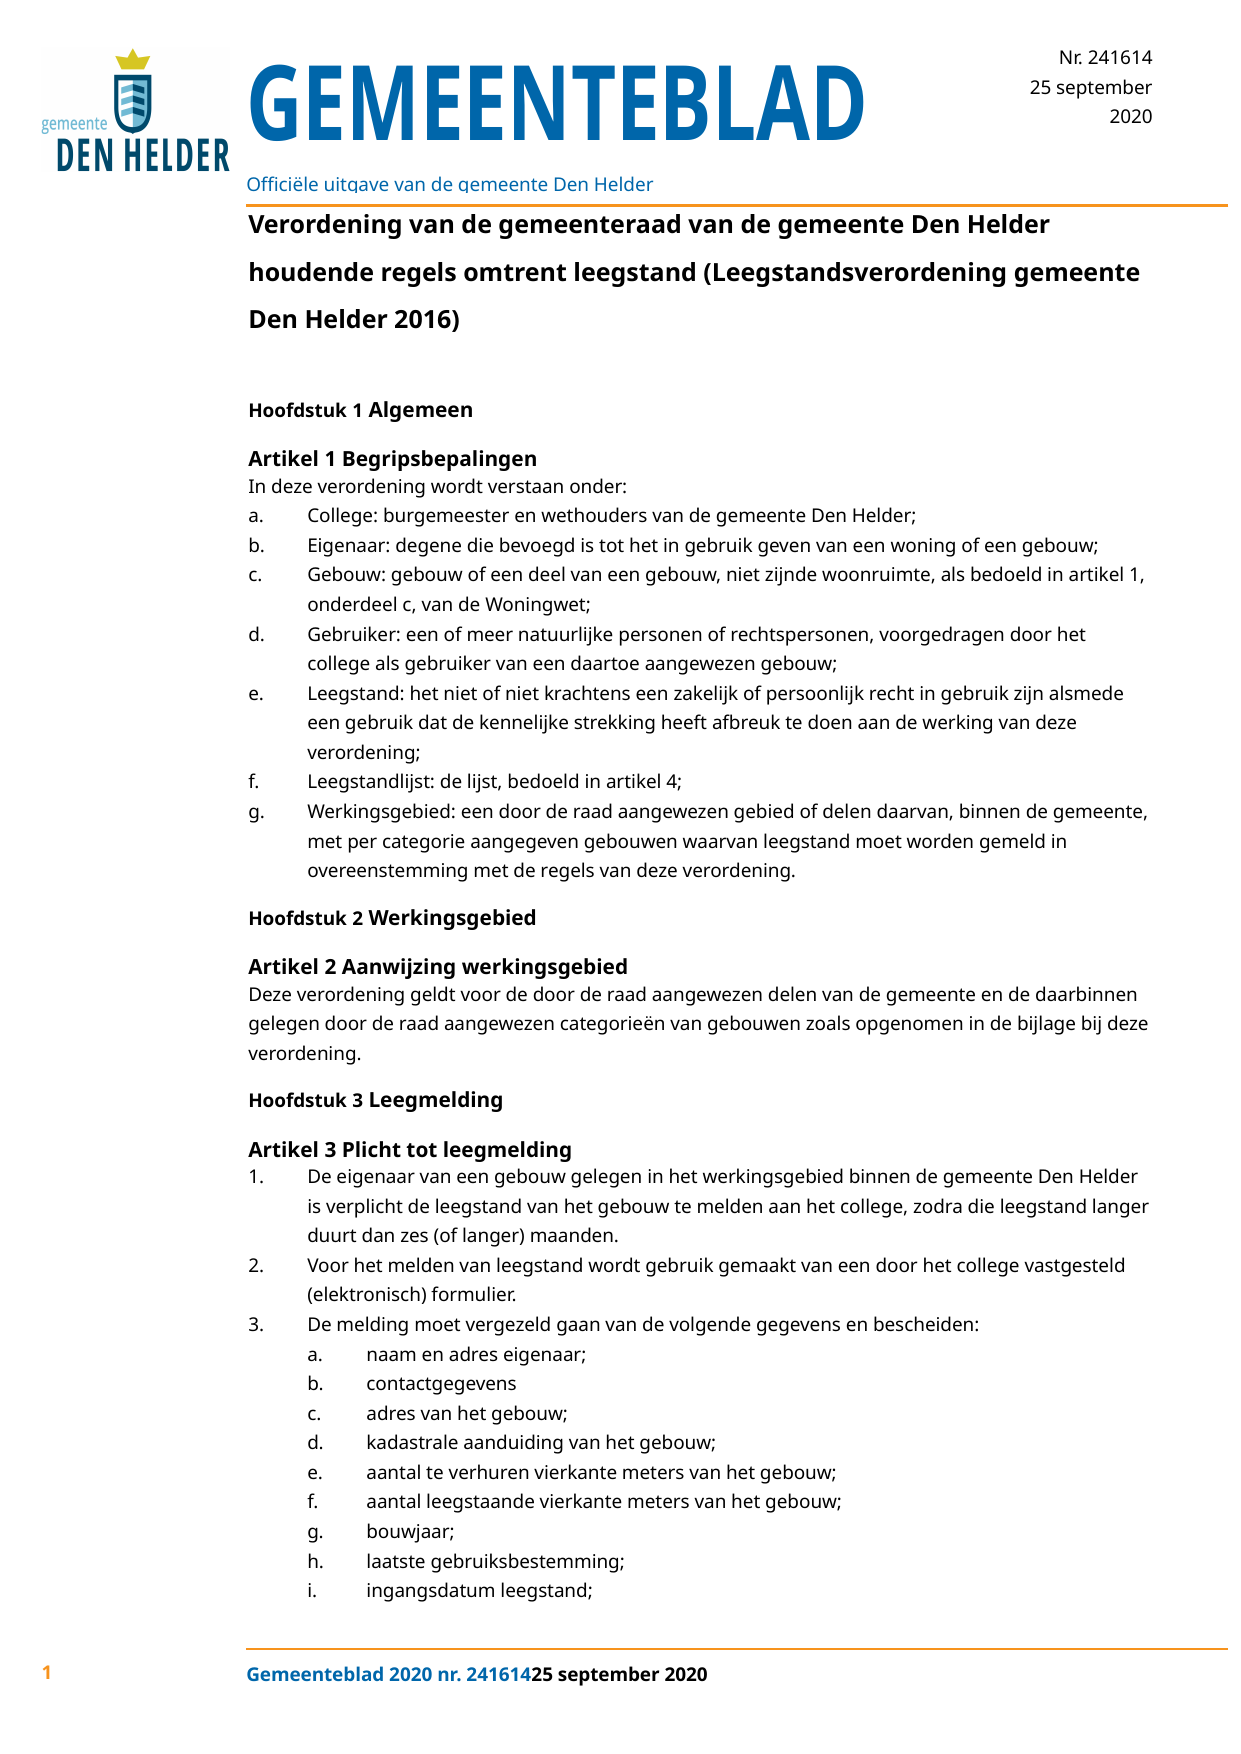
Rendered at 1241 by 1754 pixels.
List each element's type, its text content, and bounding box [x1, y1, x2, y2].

list laatste gebruiksbestemming; [307, 1548, 1152, 1573]
picture [100, 154, 106, 172]
text Artikel 1 Begripsbepalingen [248, 444, 1152, 473]
text Deze verordening geldt voor de door de raad aangewezen delen van de gemeente en de daarbinnen gelegen door de raad aangewezen categorieën van gebouwen zoals opgenomen in de bijlage bij deze verordening. [248, 981, 1152, 1066]
list Leegstand: het niet of niet krachtens een zakelijk of persoonlijk recht in gebruik zijn alsmede een gebruik dat de kennelijke strekking heeft afbreuk te doen aan de werking van deze verordening; [248, 680, 1152, 765]
list naam en adres eigenaar; [307, 1341, 1152, 1366]
list adres van het gebouw; [307, 1400, 1152, 1426]
list College: burgemeester en wethouders van de gemeente Den Helder; [248, 502, 1152, 528]
text Artikel 3 Plicht tot leegmelding [248, 1135, 1152, 1163]
list Voor het melden van leegstand wordt gebruik gemaakt van een door het college vastgesteld (elektronisch) formulier. [248, 1252, 1152, 1307]
text Artikel 2 Aanwijzing werkingsgebied [248, 952, 1152, 981]
text Hoofdstuk 3 Leegmelding [248, 1086, 1152, 1114]
list Gebouw: gebouw of een deel van een gebouw, niet zijnde woonruimte, als bedoeld in artikel 1, onderdeel c, van de Woningwet; [248, 562, 1152, 617]
list bouwjaar; [307, 1518, 1152, 1544]
text In deze verordening wordt verstaan onder: [248, 473, 1152, 498]
list De eigenaar van een gebouw gelegen in het werkingsgebied binnen de gemeente Den Helder is verplicht de leegstand van het gebouw te melden aan het college, zodra die leegstand langer duurt dan zes (of langer) maanden. [248, 1163, 1152, 1248]
list ingangsdatum leegstand; [307, 1577, 1152, 1603]
picture [220, 160, 224, 172]
picture [130, 157, 135, 172]
list kadastrale aanduiding van het gebouw; [307, 1429, 1152, 1455]
list Werkingsgebied: een door de raad aangewezen gebied of delen daarvan, binnen de gemeente, met per categorie aangegeven gebouwen waarvan leegstand moet worden gemeld in overeenstemming met de regels van deze verordening. [248, 798, 1152, 883]
list aantal leegstaande vierkante meters van het gebouw; [307, 1489, 1152, 1514]
picture [182, 144, 187, 165]
text Hoofdstuk 2 Werkingsgebied [248, 903, 1152, 931]
list De melding moet vergezeld gaan van de volgende gegevens en bescheiden: [248, 1311, 1152, 1337]
list contactgegevens [307, 1370, 1152, 1396]
picture [41, 47, 231, 172]
list aantal te verhuren vierkante meters van het gebouw; [307, 1459, 1152, 1485]
text Verordening van de gemeenteraad van de gemeente Den Helder houdende regels omtrent leegstand (Leegstandsverordening gemeente Den Helder 2016) [248, 207, 1152, 336]
text Hoofdstuk 1 Algemeen [248, 395, 1152, 423]
list Leegstandlijst: de lijst, bedoeld in artikel 4; [248, 769, 1152, 794]
list Gebruiker: een of meer natuurlijke personen of rechtspersonen, voorgedragen door het college als gebruiker van een daartoe aangewezen gebouw; [248, 621, 1152, 676]
list Eigenaar: degene die bevoegd is tot het in gebruik geven van een woning of een gebouw; [248, 532, 1152, 558]
picture [63, 144, 68, 165]
